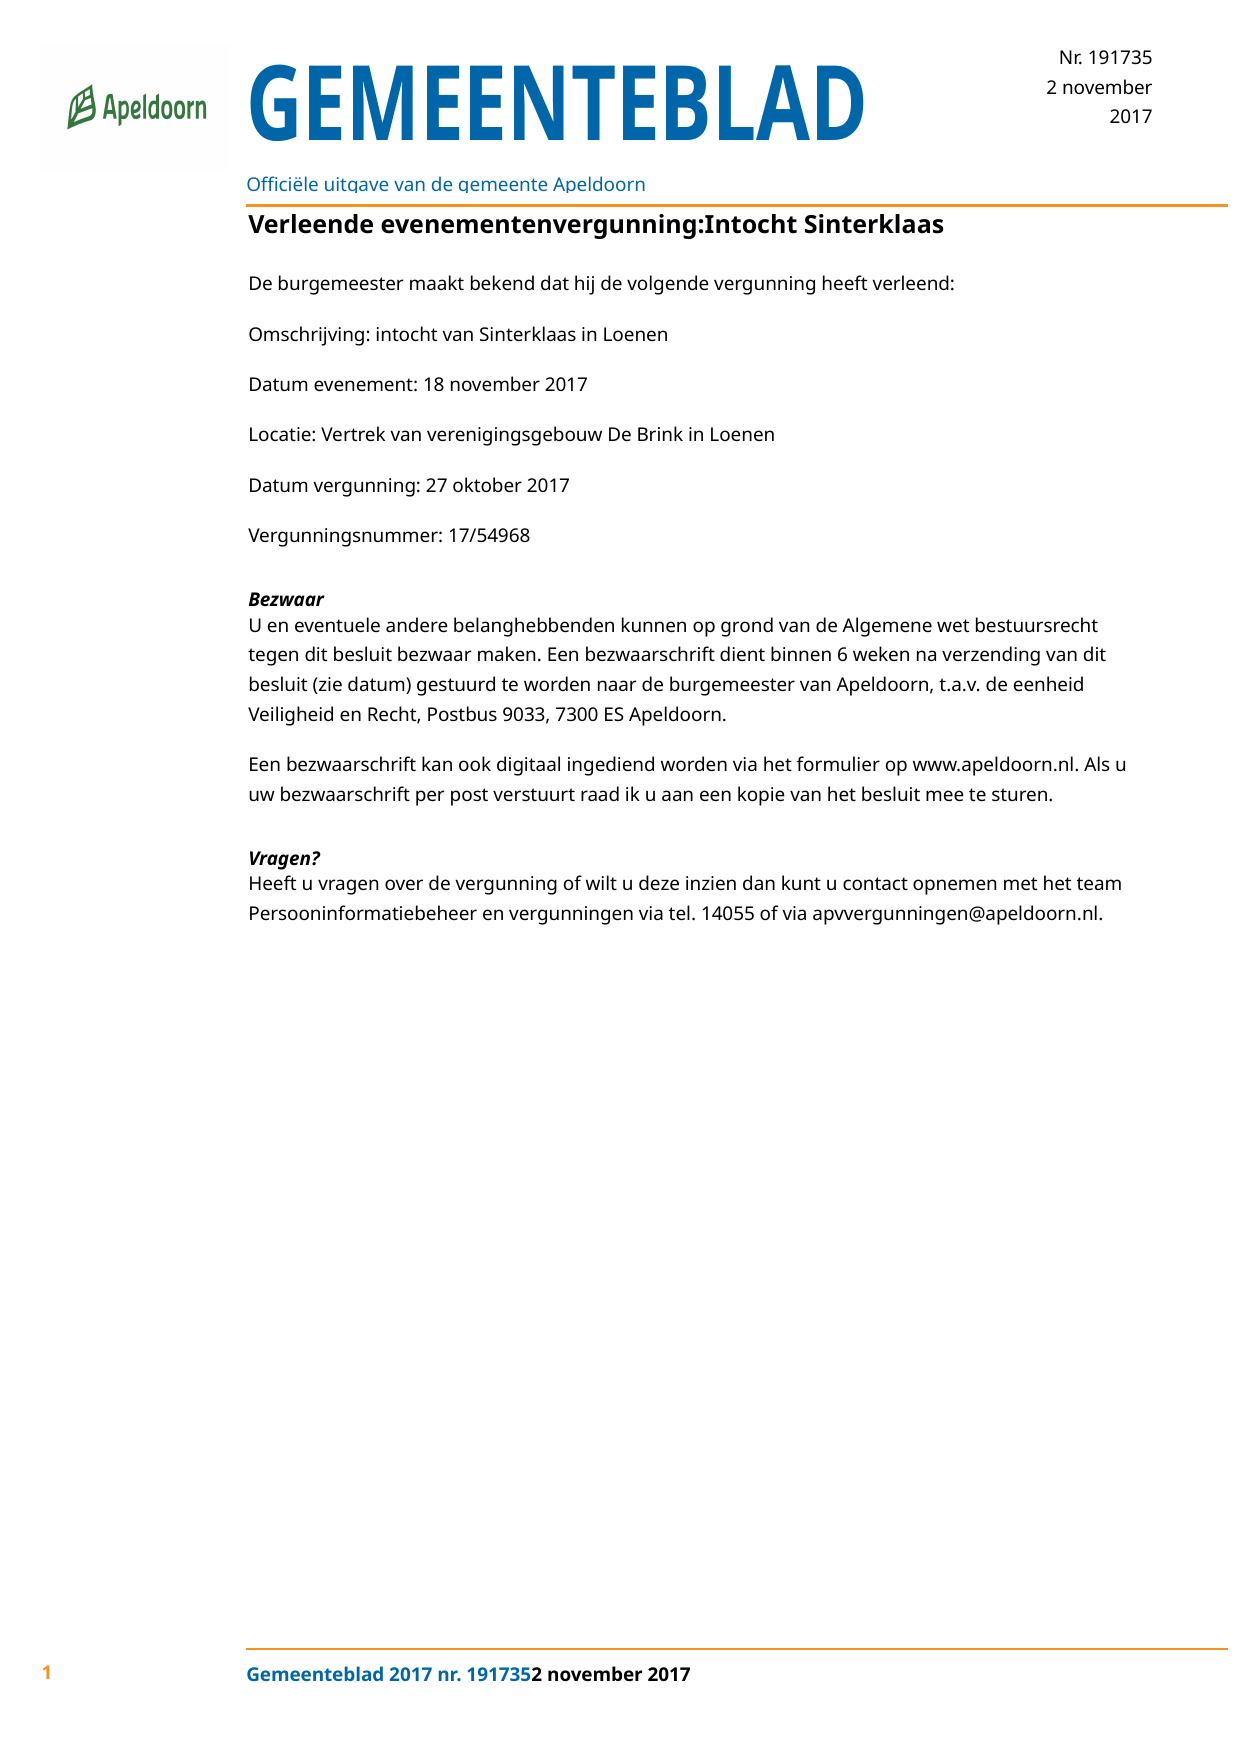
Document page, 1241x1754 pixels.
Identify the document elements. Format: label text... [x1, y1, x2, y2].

text Verleende evenementenvergunning:Intocht Sinterklaas [248, 207, 1152, 241]
text De burgemeester maakt bekend dat hij de volgende vergunning heeft verleend: [248, 270, 1152, 296]
text U en eventuele andere belanghebbenden kunnen op grond van de Algemene wet bestuursrecht tegen dit besluit bezwaar maken. Een bezwaarschrift dient binnen 6 weken na verzending van dit besluit (zie datum) gestuurd te worden naar de burgemeester van Apeldoorn, t.a.v. de eenheid Veiligheid en Recht, Postbus 9033, 7300 ES Apeldoorn. [248, 612, 1152, 727]
text Vragen? [248, 845, 1152, 871]
text Datum vergunning: 27 oktober 2017 [248, 472, 1152, 498]
text Omschrijving: intocht van Sinterklaas in Loenen [248, 321, 1152, 346]
text Bezwaar [248, 586, 1152, 612]
text Datum evenement: 18 november 2017 [248, 371, 1152, 397]
picture [41, 47, 231, 172]
text Locatie: Vertrek van verenigingsgebouw De Brink in Loenen [248, 422, 1152, 447]
text Heeft u vragen over de vergunning of wilt u deze inzien dan kunt u contact opnemen met het team Persooninformatiebeheer en vergunningen via tel. 14055 of via apvvergunningen@apeldoorn.nl. [248, 871, 1152, 926]
text Vergunningsnummer: 17/54968 [248, 522, 1152, 548]
text Een bezwaarschrift kan ook digitaal ingediend worden via het formulier op www.apeldoorn.nl. Als u uw bezwaarschrift per post verstuurt raad ik u aan een kopie van het besluit mee te sturen. [248, 751, 1152, 807]
